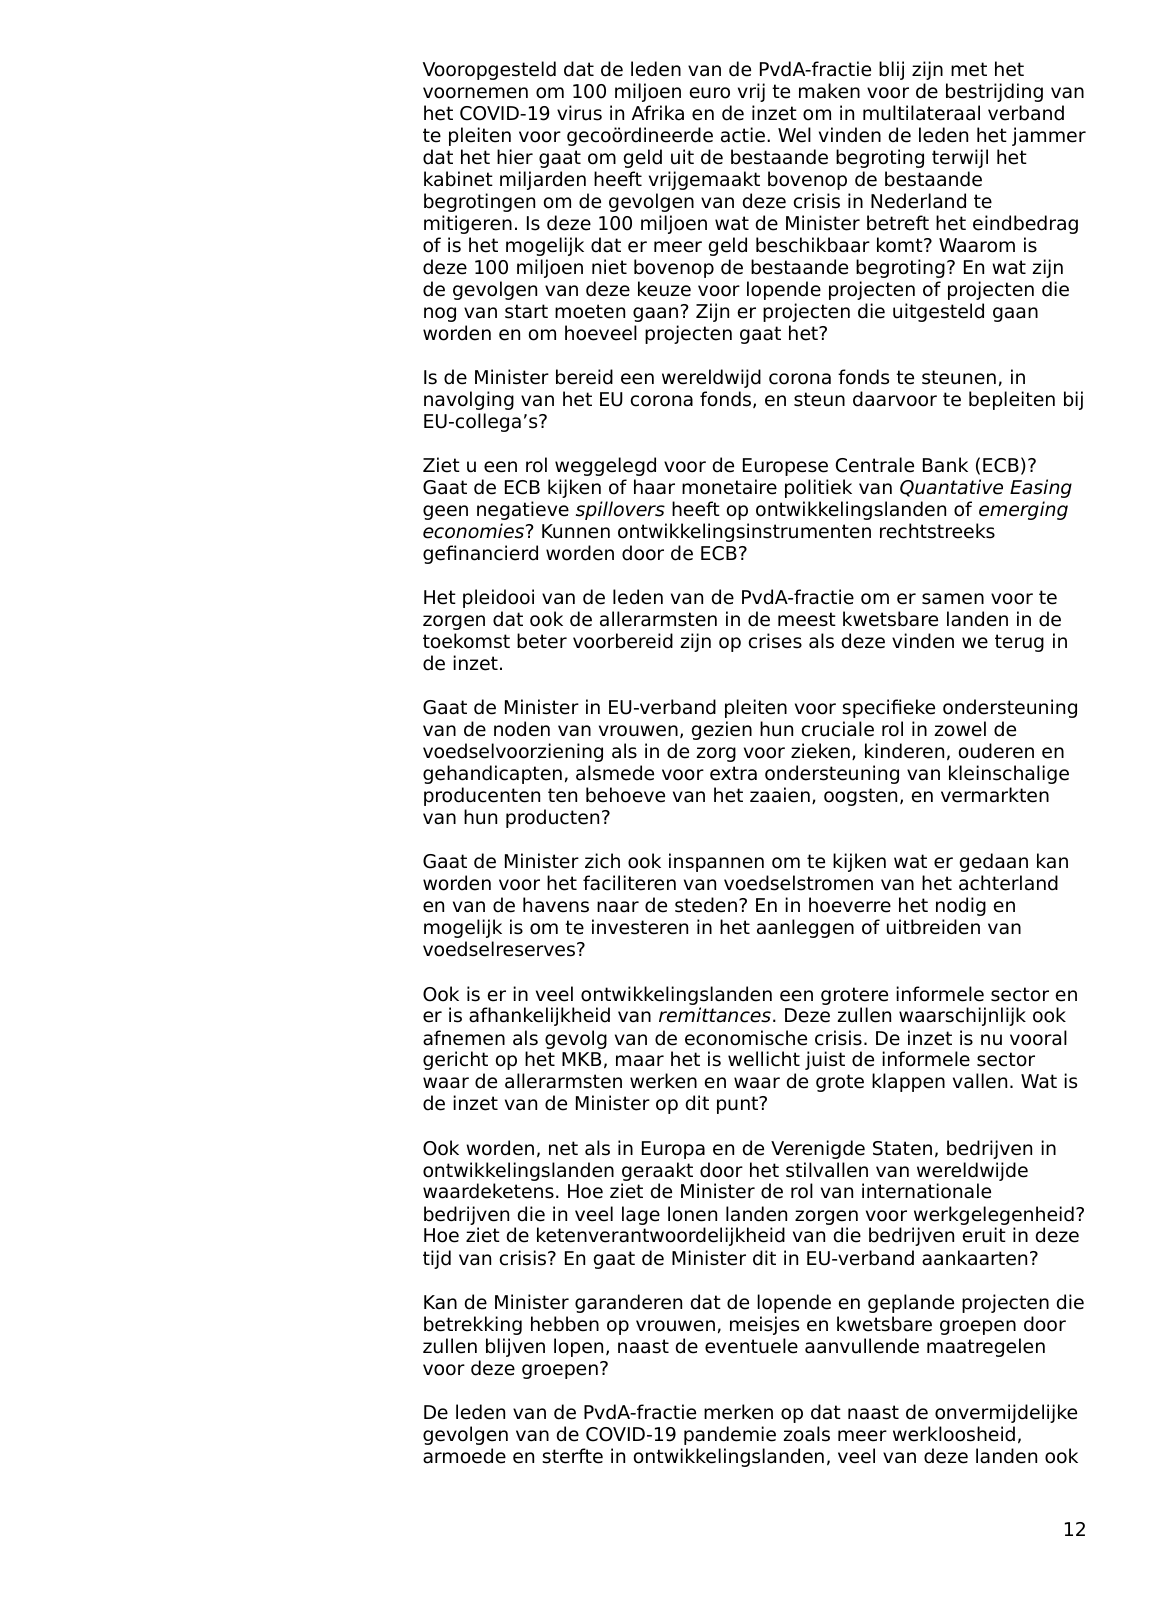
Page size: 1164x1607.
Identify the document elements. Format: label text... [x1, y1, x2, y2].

text Is de Minister bereid een wereldwijd corona fonds te steunen, in navolging van het EU corona fonds, en steun daarvoor te bepleiten bij EU-collega’s? [422, 367, 1087, 433]
text Ook worden, net als in Europa en de Verenigde Staten, bedrijven in ontwikkelingslanden geraakt door het stilvallen van wereldwijde waardeketens. Hoe ziet de Minister de rol van internationale bedrijven die in veel lage lonen landen zorgen voor werkgelegenheid? Hoe ziet de ketenverantwoordelijkheid van die bedrijven eruit in deze tijd van crisis? En gaat de Minister dit in EU-verband aankaarten? [422, 1137, 1087, 1269]
text Ziet u een rol weggelegd voor de Europese Centrale Bank (ECB)? Gaat de ECB kijken of haar monetaire politiek van Quantative Easing geen negatieve spillovers heeft op ontwikkelingslanden of emerging economies? Kunnen ontwikkelingsinstrumenten rechtstreeks gefinancierd worden door de ECB? [422, 455, 1087, 565]
text De leden van de PvdA-fractie merken op dat naast de onvermijdelijke gevolgen van de COVID-19 pandemie zoals meer werkloosheid, armoede en sterfte in ontwikkelingslanden, veel van deze landen ook [422, 1402, 1087, 1468]
text Kan de Minister garanderen dat de lopende en geplande projecten die betrekking hebben op vrouwen, meisjes en kwetsbare groepen door zullen blijven lopen, naast de eventuele aanvullende maatregelen voor deze groepen? [422, 1292, 1087, 1379]
text Gaat de Minister zich ook inspannen om te kijken wat er gedaan kan worden voor het faciliteren van voedselstromen van het achterland en van de havens naar de steden? En in hoeverre het nodig en mogelijk is om te investeren in het aanleggen of uitbreiden van voedselreserves? [422, 851, 1087, 961]
text Ook is er in veel ontwikkelingslanden een grotere informele sector en er is afhankelijkheid van remittances. Deze zullen waarschijnlijk ook afnemen als gevolg van de economische crisis. De inzet is nu vooral gericht op het MKB, maar het is wellicht juist de informele sector waar de allerarmsten werken en waar de grote klappen vallen. Wat is de inzet van de Minister op dit punt? [422, 983, 1087, 1115]
text Vooropgesteld dat de leden van de PvdA-fractie blij zijn met het voornemen om 100 miljoen euro vrij te maken voor de bestrijding van het COVID-19 virus in Afrika en de inzet om in multilateraal verband te pleiten voor gecoördineerde actie. Wel vinden de leden het jammer dat het hier gaat om geld uit de bestaande begroting terwijl het kabinet miljarden heeft vrijgemaakt bovenop de bestaande begrotingen om de gevolgen van deze crisis in Nederland te mitigeren. Is deze 100 miljoen wat de Minister betreft het eindbedrag of is het mogelijk dat er meer geld beschikbaar komt? Waarom is deze 100 miljoen niet bovenop de bestaande begroting? En wat zijn de gevolgen van deze keuze voor lopende projecten of projecten die nog van start moeten gaan? Zijn er projecten die uitgesteld gaan worden en om hoeveel projecten gaat het? [422, 59, 1087, 345]
text Gaat de Minister in EU-verband pleiten voor specifieke ondersteuning van de noden van vrouwen, gezien hun cruciale rol in zowel de voedselvoorziening als in de zorg voor zieken, kinderen, ouderen en gehandicapten, alsmede voor extra ondersteuning van kleinschalige producenten ten behoeve van het zaaien, oogsten, en vermarkten van hun producten? [422, 697, 1087, 829]
text Het pleidooi van de leden van de PvdA-fractie om er samen voor te zorgen dat ook de allerarmsten in de meest kwetsbare landen in de toekomst beter voorbereid zijn op crises als deze vinden we terug in de inzet. [422, 587, 1087, 675]
